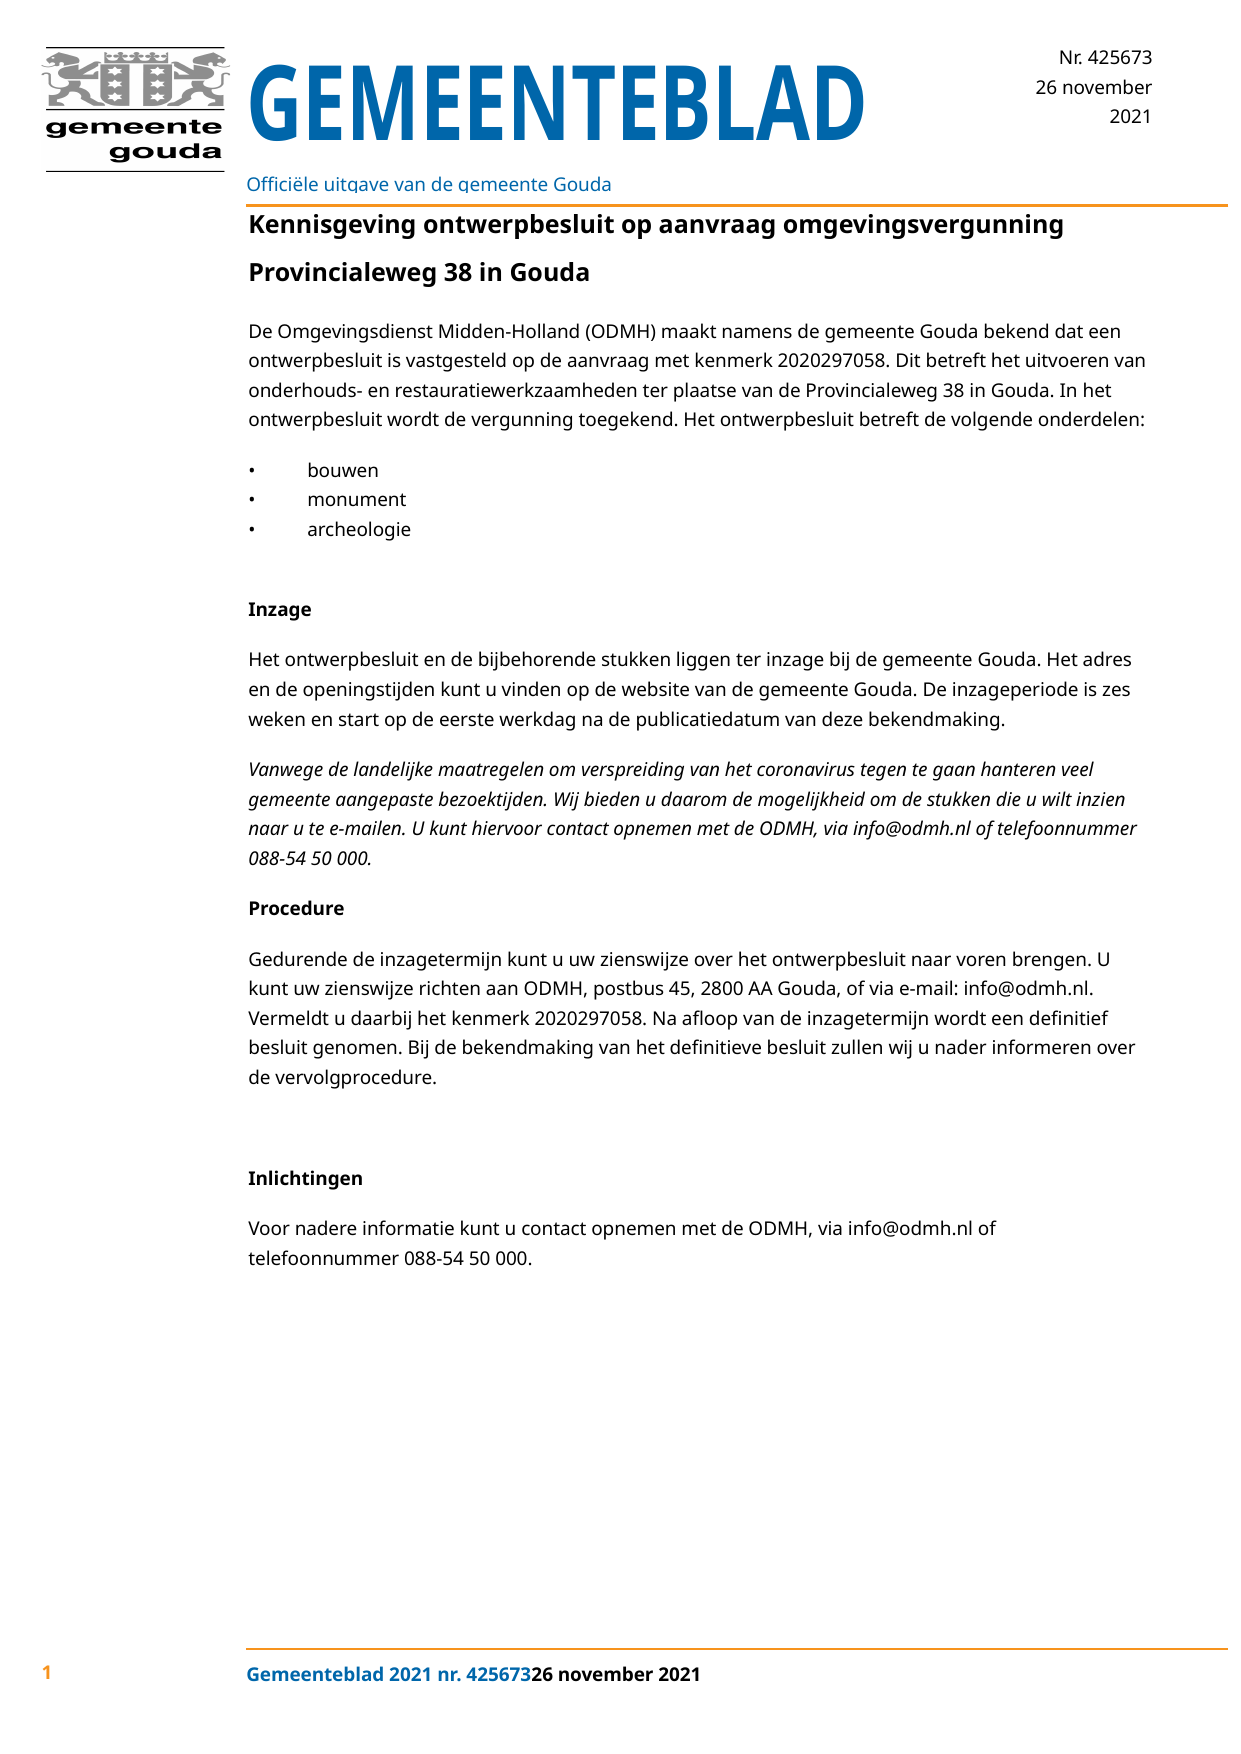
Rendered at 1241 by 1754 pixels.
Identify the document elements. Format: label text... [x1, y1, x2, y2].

text De Omgevingsdienst Midden-Holland (ODMH) maakt namens de gemeente Gouda bekend dat een ontwerpbesluit is vastgesteld op de aanvraag met kenmerk 2020297058. Dit betreft het uitvoeren van onderhouds- en restauratiewerkzaamheden ter plaatse van de Provincialeweg 38 in Gouda. In het ontwerpbesluit wordt de vergunning toegekend. Het ontwerpbesluit betreft de volgende onderdelen: [248, 318, 1152, 432]
text Kennisgeving ontwerpbesluit op aanvraag omgevingsvergunning Provincialeweg 38 in Gouda [248, 207, 1152, 288]
list monument [248, 487, 1152, 512]
text Het ontwerpbesluit en de bijbehorende stukken liggen ter inzage bij de gemeente Gouda. Het adres en de openingstijden kunt u vinden op de website van de gemeente Gouda. De inzageperiode is zes weken en start op de eerste werkdag na de publicatiedatum van deze bekendmaking. [248, 647, 1152, 732]
list bouwen [248, 457, 1152, 483]
text Inlichtingen [248, 1165, 1152, 1191]
picture [41, 47, 231, 172]
text Gedurende de inzagetermijn kunt u uw zienswijze over het ontwerpbesluit naar voren brengen. U kunt uw zienswijze richten aan ODMH, postbus 45, 2800 AA Gouda, of via e-mail: info@odmh.nl. Vermeldt u daarbij het kenmerk 2020297058. Na afloop van de inzagetermijn wordt een definitief besluit genomen. Bij de bekendmaking van het definitieve besluit zullen wij u nader informeren over de vervolgprocedure. [248, 946, 1152, 1090]
list archeologie [248, 516, 1152, 542]
text Procedure [248, 895, 1152, 921]
text Inzage [248, 596, 1152, 622]
text Vanwege de landelijke maatregelen om verspreiding van het coronavirus tegen te gaan hanteren veel gemeente aangepaste bezoektijden. Wij bieden u daarom de mogelijkheid om de stukken die u wilt inzien naar u te e-mailen. U kunt hiervoor contact opnemen met de ODMH, via info@odmh.nl of telefoonnummer 088-54 50 000. [248, 756, 1152, 871]
text Voor nadere informatie kunt u contact opnemen met de ODMH, via info@odmh.nl of telefoonnummer 088-54 50 000. [248, 1215, 1152, 1271]
